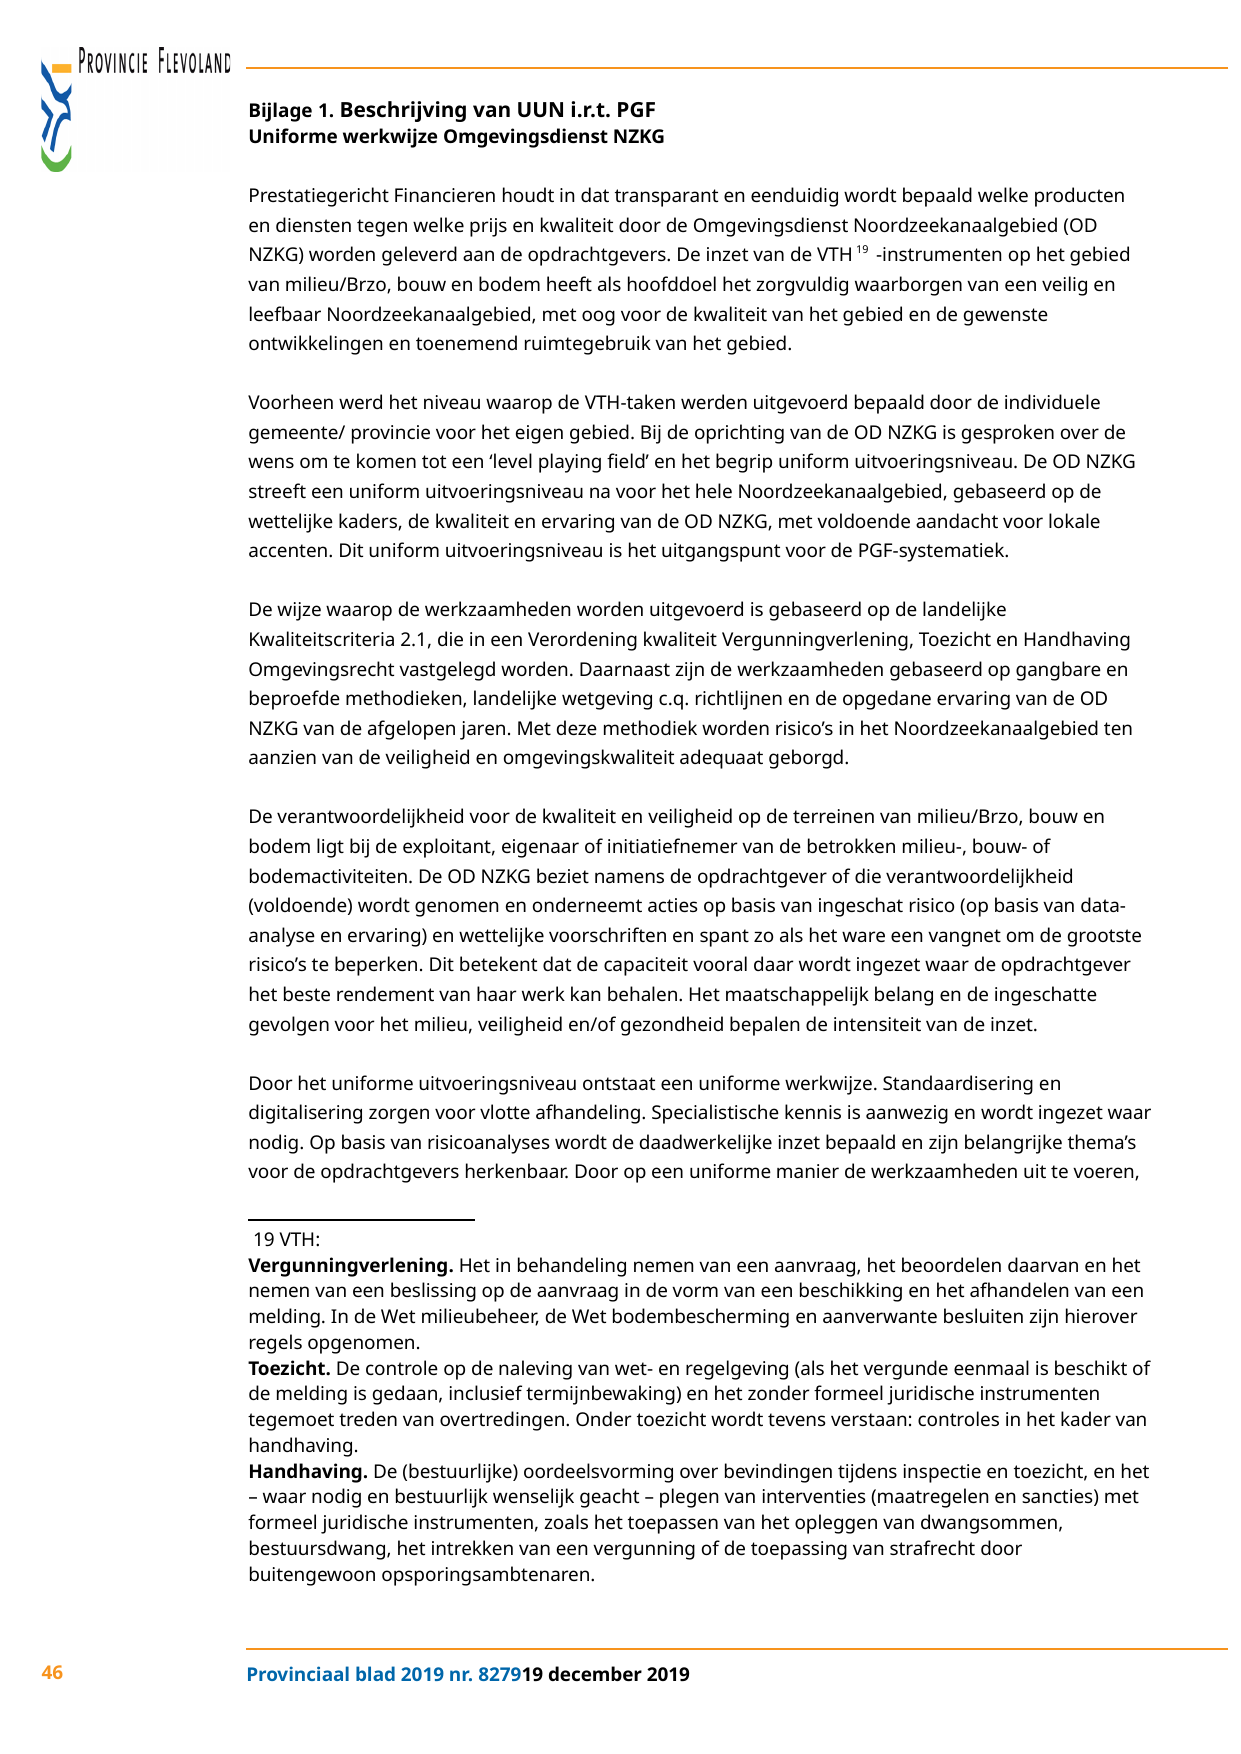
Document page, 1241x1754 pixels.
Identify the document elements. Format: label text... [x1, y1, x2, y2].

picture [41, 47, 231, 172]
text Vergunningverlening. Het in behandeling nemen van een aanvraag, het beoordelen daarvan en het nemen van een beslissing op de aanvraag in de vorm van een beschikking en het afhandelen van een melding. In de Wet milieubeheer, de Wet bodembescherming en aanverwante besluiten zijn hierover regels opgenomen. [248, 1252, 1152, 1355]
text Door het uniforme uitvoeringsniveau ontstaat een uniforme werkwijze. Standaardisering en digitalisering zorgen voor vlotte afhandeling. Specialistische kennis is aanwezig en wordt ingezet waar nodig. Op basis van risicoanalyses wordt de daadwerkelijke inzet bepaald en zijn belangrijke thema’s voor de opdrachtgevers herkenbaar. Door op een uniforme manier de werkzaamheden uit te voeren, [248, 1070, 1152, 1184]
text VTH: [248, 1226, 1152, 1252]
text Toezicht. De controle op de naleving van wet- en regelgeving (als het vergunde eenmaal is beschikt of de melding is gedaan, inclusief termijnbewaking) en het zonder formeel juridische instrumenten tegemoet treden van overtredingen. Onder toezicht wordt tevens verstaan: controles in het kader van handhaving. [248, 1355, 1152, 1458]
text Handhaving. De (bestuurlijke) oordeelsvorming over bevindingen tijdens inspectie en toezicht, en het – waar nodig en bestuurlijk wenselijk geacht – plegen van interventies (maatregelen en sancties) met formeel juridische instrumenten, zoals het toepassen van het opleggen van dwangsommen, bestuursdwang, het intrekken van een vergunning of de toepassing van strafrecht door buitengewoon opsporingsambtenaren. [248, 1458, 1152, 1586]
text Voorheen werd het niveau waarop de VTH-taken werden uitgevoerd bepaald door de individuele gemeente/ provincie voor het eigen gebied. Bij de oprichting van de OD NZKG is gesproken over de wens om te komen tot een ‘level playing field’ en het begrip uniform uitvoeringsniveau. De OD NZKG streeft een uniform uitvoeringsniveau na voor het hele Noordzeekanaalgebied, gebaseerd op de wettelijke kaders, de kwaliteit en ervaring van de OD NZKG, met voldoende aandacht voor lokale accenten. Dit uniform uitvoeringsniveau is het uitgangspunt voor de PGF-systematiek. [248, 389, 1152, 563]
text De verantwoordelijkheid voor de kwaliteit en veiligheid op de terreinen van milieu/Brzo, bouw en bodem ligt bij de exploitant, eigenaar of initiatiefnemer van de betrokken milieu-, bouw- of bodemactiviteiten. De OD NZKG beziet namens de opdrachtgever of die verantwoordelijkheid (voldoende) wordt genomen en onderneemt acties op basis van ingeschat risico (op basis van data-analyse en ervaring) en wettelijke voorschriften en spant zo als het ware een vangnet om de grootste risico’s te beperken. Dit betekent dat de capaciteit vooral daar wordt ingezet waar de opdrachtgever het beste rendement van haar werk kan behalen. Het maatschappelijk belang en de ingeschatte gevolgen voor het milieu, veiligheid en/of gezondheid bepalen de intensiteit van de inzet. [248, 804, 1152, 1037]
text De wijze waarop de werkzaamheden worden uitgevoerd is gebaseerd op de landelijke Kwaliteitscriteria 2.1, die in een Verordening kwaliteit Vergunningverlening, Toezicht en Handhaving Omgevingsrecht vastgelegd worden. Daarnaast zijn de werkzaamheden gebaseerd op gangbare en beproefde methodieken, landelijke wetgeving c.q. richtlijnen en de opgedane ervaring van de OD NZKG van de afgelopen jaren. Met deze methodiek worden risico’s in het Noordzeekanaalgebied ten aanzien van de veiligheid en omgevingskwaliteit adequaat geborgd. [248, 597, 1152, 770]
text Uniforme werkwijze Omgevingsdienst NZKG [248, 123, 1152, 149]
text Prestatiegericht Financieren houdt in dat transparant en eenduidig wordt bepaald welke producten en diensten tegen welke prijs en kwaliteit door de Omgevingsdienst Noordzeekanaalgebied (OD NZKG) worden geleverd aan de opdrachtgevers. De inzet van de VTH -instrumenten op het gebied van milieu/Brzo, bouw en bodem heeft als hoofddoel het zorgvuldig waarborgen van een veilig en leefbaar Noordzeekanaalgebied, met oog voor de kwaliteit van het gebied en de gewenste ontwikkelingen en toenemend ruimtegebruik van het gebied. [248, 182, 1152, 356]
text Bijlage 1. Beschrijving van UUN i.r.t. PGF [248, 95, 1152, 123]
